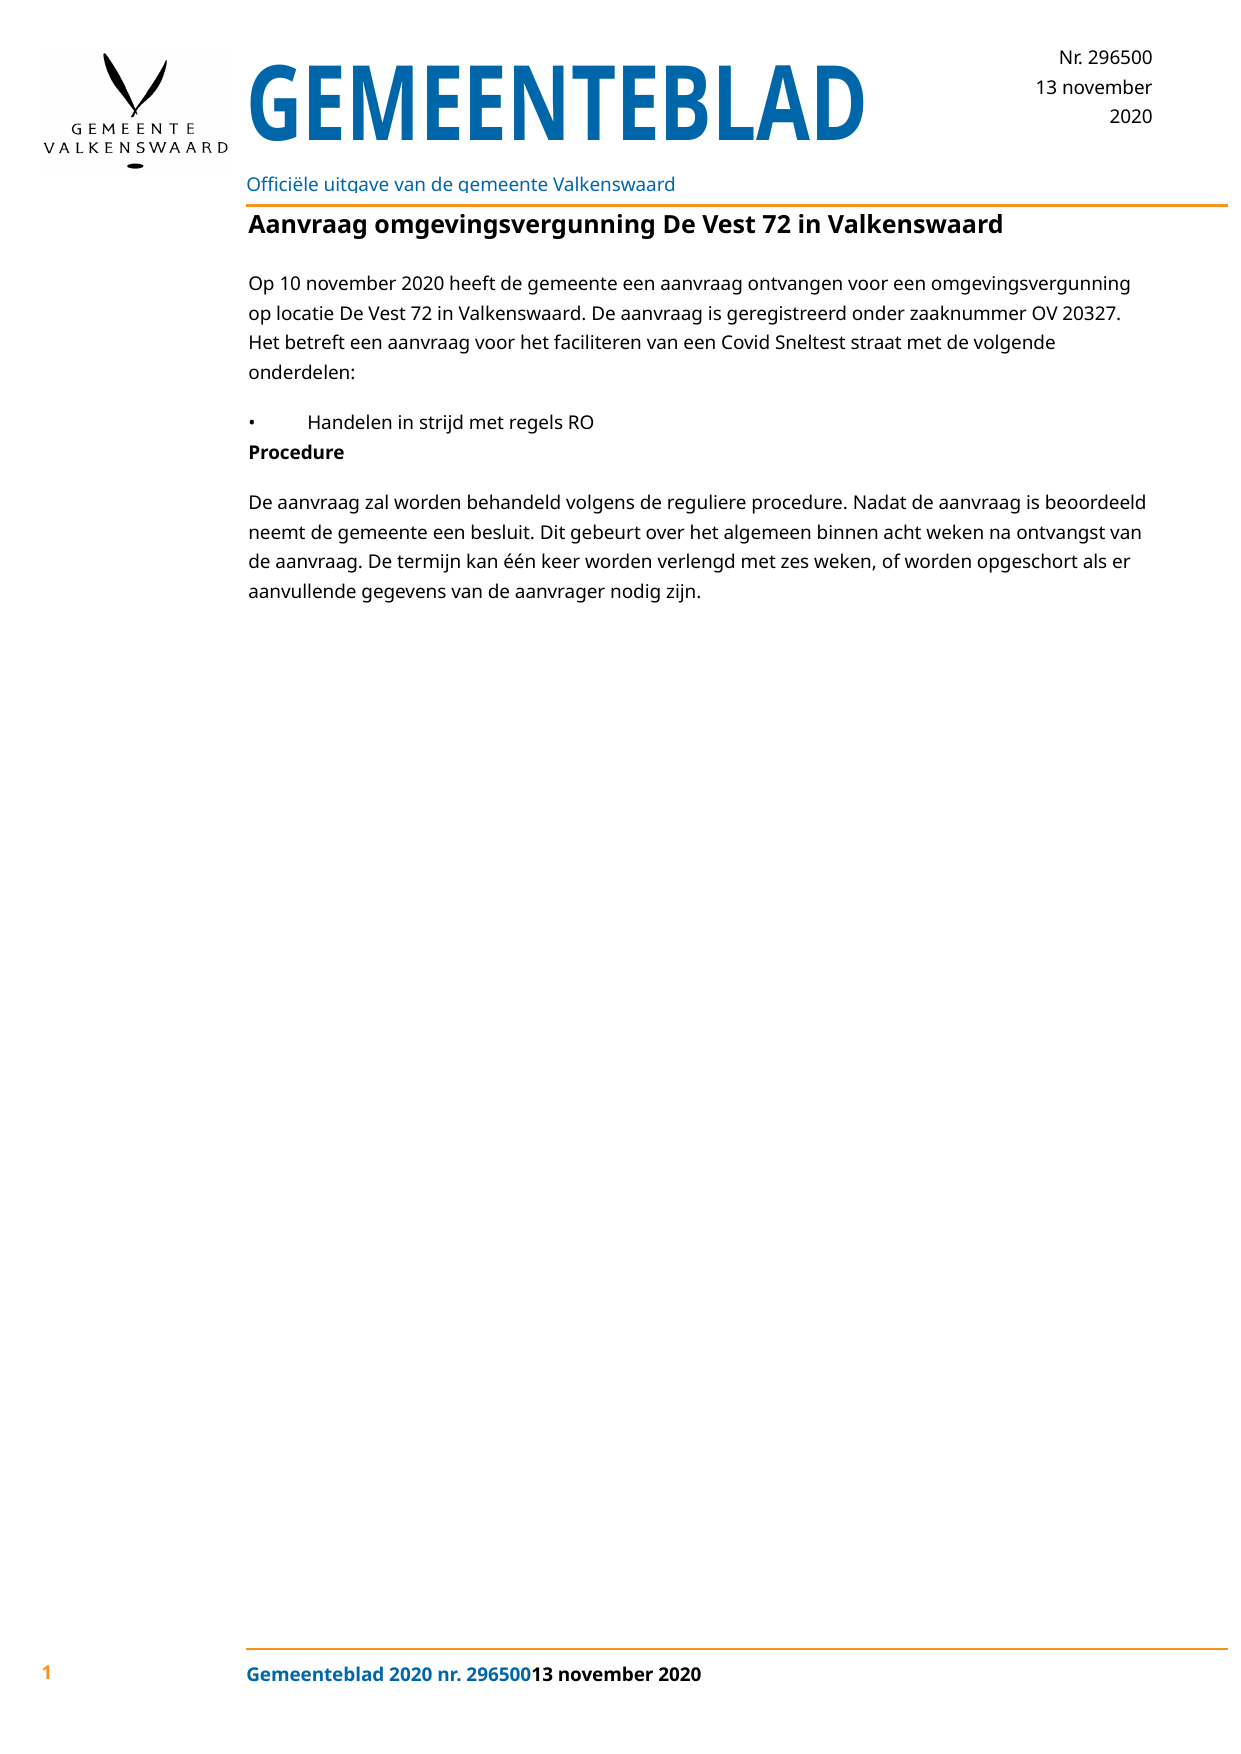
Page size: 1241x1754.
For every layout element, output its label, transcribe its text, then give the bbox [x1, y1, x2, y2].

list Handelen in strijd met regels RO [248, 409, 1152, 435]
text De aanvraag zal worden behandeld volgens de reguliere procedure. Nadat de aanvraag is beoordeeld neemt de gemeente een besluit. Dit gebeurt over het algemeen binnen acht weken na ontvangst van de aanvraag. De termijn kan één keer worden verlengd met zes weken, of worden opgeschort als er aanvullende gegevens van de aanvrager nodig zijn. [248, 489, 1152, 604]
text Procedure [248, 439, 1152, 465]
picture [41, 47, 231, 172]
text Aanvraag omgevingsvergunning De Vest 72 in Valkenswaard [248, 207, 1152, 241]
text Op 10 november 2020 heeft de gemeente een aanvraag ontvangen voor een omgevingsvergunning op locatie De Vest 72 in Valkenswaard. De aanvraag is geregistreerd onder zaaknummer OV 20327. Het betreft een aanvraag voor het faciliteren van een Covid Sneltest straat met de volgende onderdelen: [248, 270, 1152, 385]
